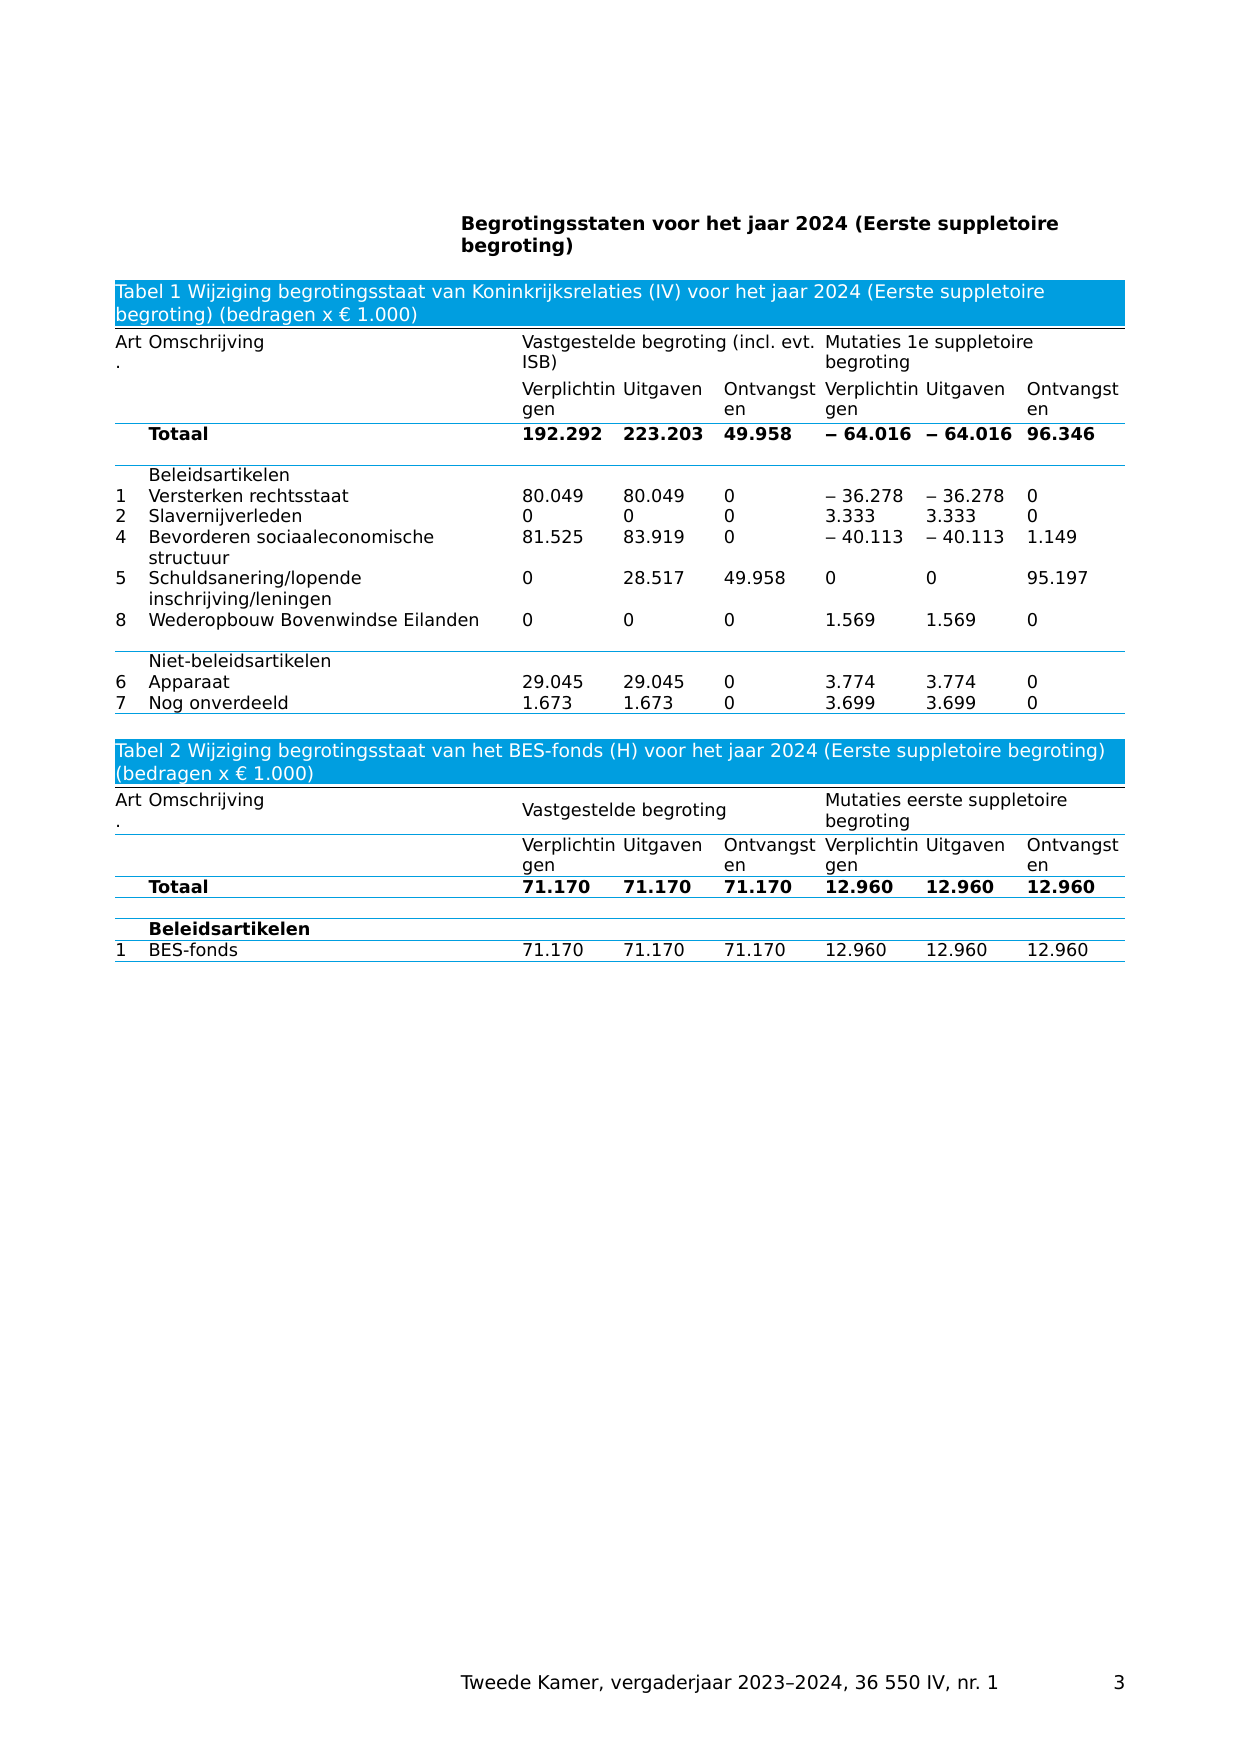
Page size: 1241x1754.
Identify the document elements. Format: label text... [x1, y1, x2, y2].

table_cell 0 [822, 568, 923, 609]
table_cell [519, 466, 620, 486]
table_cell 12.960 [923, 877, 1024, 897]
table_cell 12.960 [822, 877, 923, 897]
table_cell ‒ 36.278 [923, 486, 1024, 506]
table_cell 80.049 [519, 486, 620, 506]
table_cell 71.170 [721, 877, 822, 897]
table_cell 0 [721, 486, 822, 506]
table_cell 12.960 [1024, 877, 1125, 897]
table_cell [115, 877, 145, 897]
table_cell [115, 424, 145, 444]
table_cell Niet-beleidsartikelen [145, 652, 519, 672]
table_cell 0 [519, 506, 620, 527]
table_cell 3.774 [822, 672, 923, 693]
table_cell 83.919 [620, 527, 721, 568]
table_cell 12.960 [822, 941, 923, 961]
table_cell 7 [115, 693, 145, 713]
table_cell [115, 835, 145, 876]
table_cell [620, 898, 721, 918]
table_cell Verplichtingen [519, 835, 620, 876]
table_cell [620, 919, 721, 939]
table_cell [115, 630, 145, 651]
table_cell [519, 444, 620, 465]
table_cell Mutaties eerste suppletoire begroting [822, 788, 1125, 834]
table_cell Omschrijving [145, 329, 519, 376]
table_cell Ontvangsten [1024, 835, 1125, 876]
table_cell Verplichtingen [822, 376, 923, 423]
table_cell [620, 652, 721, 672]
table_cell 223.203 [620, 424, 721, 444]
table_cell 0 [721, 693, 822, 713]
table_cell [145, 835, 519, 876]
table_cell Beleidsartikelen [145, 919, 519, 939]
table_cell [115, 376, 145, 423]
table_cell 0 [923, 568, 1024, 609]
table_cell 3.699 [923, 693, 1024, 713]
table_cell 95.197 [1024, 568, 1125, 609]
table_cell Verplichtingen [822, 835, 923, 876]
table_cell 6 [115, 672, 145, 693]
table_cell 29.045 [519, 672, 620, 693]
table_cell ‒ 64.016 [923, 424, 1024, 444]
table_cell Totaal [145, 877, 519, 897]
table_cell Art. [115, 788, 145, 834]
table_cell Uitgaven [620, 835, 721, 876]
table_cell [721, 919, 822, 939]
table_cell 0 [519, 568, 620, 609]
table_cell [822, 898, 923, 918]
table_cell [721, 444, 822, 465]
table_cell 81.525 [519, 527, 620, 568]
table_cell Uitgaven [923, 376, 1024, 423]
table_cell 1 [115, 941, 145, 961]
table_cell 1.673 [620, 693, 721, 713]
table_cell [1024, 652, 1125, 672]
table_cell Uitgaven [923, 835, 1024, 876]
table_cell [1024, 898, 1125, 918]
table_cell [620, 630, 721, 651]
table_cell [923, 652, 1024, 672]
table_cell 28.517 [620, 568, 721, 609]
table_cell Nog onverdeeld [145, 693, 519, 713]
table_cell [822, 444, 923, 465]
table_cell [923, 444, 1024, 465]
table_cell Uitgaven [620, 376, 721, 423]
table_cell 71.170 [519, 877, 620, 897]
table_cell Art. [115, 329, 145, 376]
table_cell Versterken rechtsstaat [145, 486, 519, 506]
table_cell ‒ 40.113 [923, 527, 1024, 568]
table_cell 8 [115, 610, 145, 630]
table_cell [1024, 630, 1125, 651]
table_cell [822, 630, 923, 651]
table_cell 80.049 [620, 486, 721, 506]
table_cell 96.346 [1024, 424, 1125, 444]
table_cell Ontvangsten [721, 376, 822, 423]
title Begrotingsstaten voor het jaar 2024 (Eerste suppletoire begroting) [461, 213, 1125, 257]
table_cell [145, 376, 519, 423]
table_cell 192.292 [519, 424, 620, 444]
table_cell Wederopbouw Bovenwindse Eilanden [145, 610, 519, 630]
table_cell [822, 919, 923, 939]
table_cell 49.958 [721, 568, 822, 609]
table_cell Ontvangsten [1024, 376, 1125, 423]
table_cell Vastgestelde begroting [519, 788, 822, 834]
table_cell 29.045 [620, 672, 721, 693]
table_cell [822, 652, 923, 672]
table_cell 0 [721, 672, 822, 693]
table_cell [923, 466, 1024, 486]
table_cell 1.149 [1024, 527, 1125, 568]
table_cell [145, 898, 519, 918]
table_cell Schuldsanering/lopende inschrijving/leningen [145, 568, 519, 609]
table_cell Beleidsartikelen [145, 466, 519, 486]
table_cell [1024, 919, 1125, 939]
table_cell [923, 898, 1024, 918]
table_cell Ontvangsten [721, 835, 822, 876]
table_cell [519, 630, 620, 651]
table_cell [620, 444, 721, 465]
table_cell [1024, 444, 1125, 465]
table_cell 0 [519, 610, 620, 630]
table_cell Mutaties 1e suppletoire begroting [822, 329, 1125, 376]
table_cell 3.333 [923, 506, 1024, 527]
table_cell [145, 444, 519, 465]
table_cell Totaal [145, 424, 519, 444]
table_cell 1.569 [822, 610, 923, 630]
table_cell 71.170 [620, 877, 721, 897]
table_cell 3.333 [822, 506, 923, 527]
table_cell [923, 919, 1024, 939]
table_cell Slavernijverleden [145, 506, 519, 527]
table_cell 0 [1024, 486, 1125, 506]
table_cell 12.960 [1024, 941, 1125, 961]
table_cell 5 [115, 568, 145, 609]
table_cell 0 [721, 527, 822, 568]
table_cell 49.958 [721, 424, 822, 444]
table_cell [115, 919, 145, 939]
table_cell 1.673 [519, 693, 620, 713]
table_cell 0 [1024, 693, 1125, 713]
table_cell [721, 652, 822, 672]
table_cell 0 [1024, 672, 1125, 693]
table_cell [519, 919, 620, 939]
table_cell 12.960 [923, 941, 1024, 961]
table_cell ‒ 40.113 [822, 527, 923, 568]
table_cell 1.569 [923, 610, 1024, 630]
table_cell [145, 630, 519, 651]
table_cell [1024, 466, 1125, 486]
table_cell 2 [115, 506, 145, 527]
table_cell 71.170 [519, 941, 620, 961]
table_cell 0 [721, 610, 822, 630]
table_cell 0 [620, 506, 721, 527]
table_cell 71.170 [721, 941, 822, 961]
table_cell [519, 652, 620, 672]
table_cell 4 [115, 527, 145, 568]
table_cell [519, 898, 620, 918]
table_cell 3.699 [822, 693, 923, 713]
table_cell [115, 652, 145, 672]
table_cell ‒ 36.278 [822, 486, 923, 506]
table_cell 1 [115, 486, 145, 506]
table_cell [721, 630, 822, 651]
table_cell [115, 444, 145, 465]
table_cell [115, 898, 145, 918]
table_cell 3.774 [923, 672, 1024, 693]
table_cell 0 [721, 506, 822, 527]
table_cell Apparaat [145, 672, 519, 693]
table_cell Vastgestelde begroting (incl. evt. ISB) [519, 329, 822, 376]
table_cell [115, 466, 145, 486]
table_cell Verplichtingen [519, 376, 620, 423]
table_cell Omschrijving [145, 788, 519, 834]
table_cell [822, 466, 923, 486]
table_cell [721, 466, 822, 486]
table_cell 0 [620, 610, 721, 630]
table_cell [923, 630, 1024, 651]
table_cell ‒ 64.016 [822, 424, 923, 444]
table_cell BES-fonds [145, 941, 519, 961]
table_cell 71.170 [620, 941, 721, 961]
table_cell [620, 466, 721, 486]
table_cell Bevorderen sociaaleconomische structuur [145, 527, 519, 568]
table_cell [721, 898, 822, 918]
table_cell 0 [1024, 610, 1125, 630]
table_cell 0 [1024, 506, 1125, 527]
